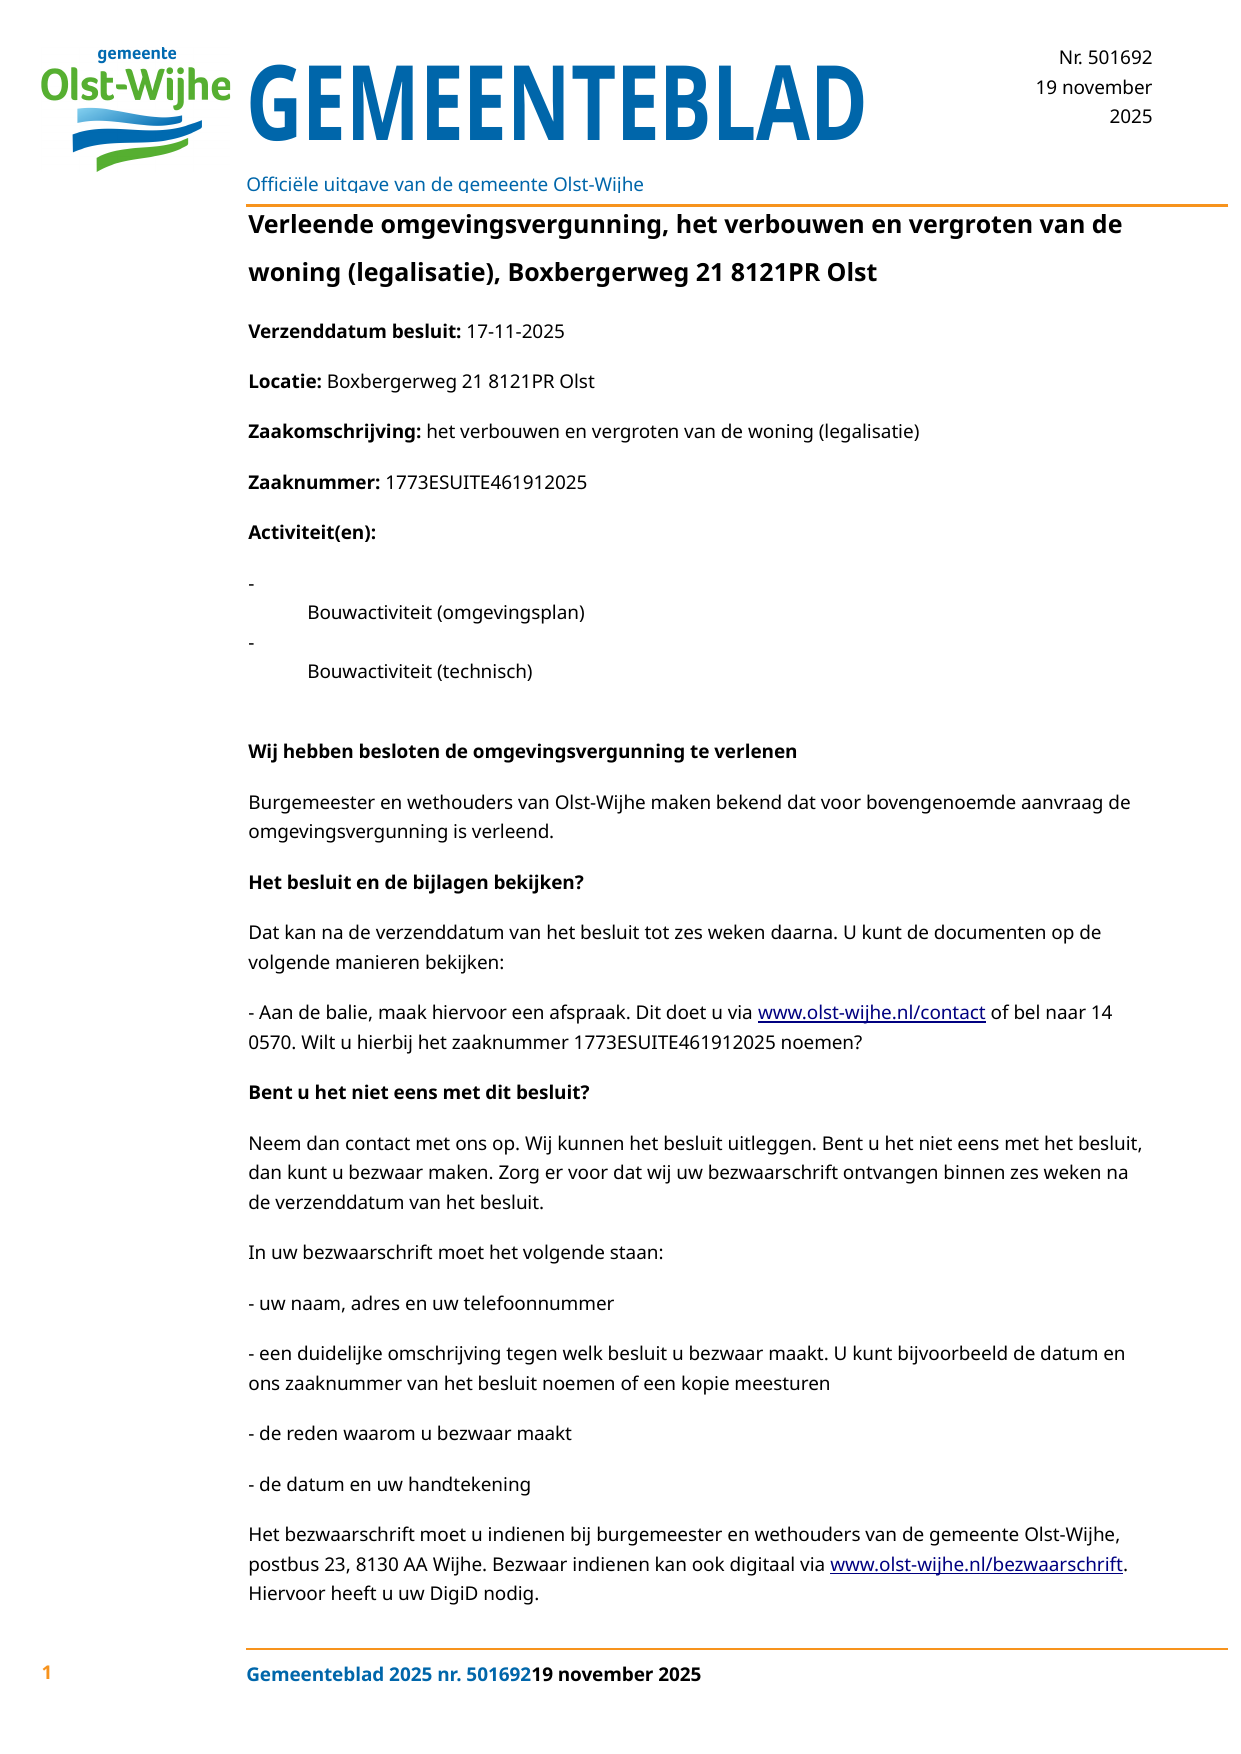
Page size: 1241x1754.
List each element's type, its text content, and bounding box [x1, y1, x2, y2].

text - een duidelijke omschrijving tegen welk besluit u bezwaar maakt. U kunt bijvoorbeeld de datum en ons zaaknummer van het besluit noemen of een kopie meesturen [248, 1340, 1152, 1396]
text In uw bezwaarschrift moet het volgende staan: [248, 1239, 1152, 1265]
list Bouwactiviteit (omgevingsplan) [248, 599, 1152, 625]
text Locatie: Boxbergerweg 21 8121PR Olst [248, 368, 1152, 394]
text Dat kan na de verzenddatum van het besluit tot zes weken daarna. U kunt de documenten op de volgende manieren bekijken: [248, 919, 1152, 975]
picture [41, 47, 231, 172]
text Bent u het niet eens met dit besluit? [248, 1079, 1152, 1105]
text Burgemeester en wethouders van Olst-Wijhe maken bekend dat voor bovengenoemde aanvraag de omgevingsvergunning is verleend. [248, 789, 1152, 844]
text Verleende omgevingsvergunning, het verbouwen en vergroten van de woning (legalisatie), Boxbergerweg 21 8121PR Olst [248, 207, 1152, 288]
text Het besluit en de bijlagen bekijken? [248, 869, 1152, 895]
text Zaaknummer: 1773ESUITE461912025 [248, 469, 1152, 495]
text - Aan de balie, maak hiervoor een afspraak. Dit doet u via www.olst-wijhe.nl/contact of bel naar 14 0570. Wilt u hierbij het zaaknummer 1773ESUITE461912025 noemen? [248, 999, 1152, 1055]
text Wij hebben besloten de omgevingsvergunning te verlenen [248, 739, 1152, 764]
text - de reden waarom u bezwaar maakt [248, 1420, 1152, 1446]
text Activiteit(en): [248, 519, 1152, 545]
text Zaakomschrijving: het verbouwen en vergroten van de woning (legalisatie) [248, 419, 1152, 444]
text - uw naam, adres en uw telefoonnummer [248, 1290, 1152, 1316]
text Het bezwaarschrift moet u indienen bij burgemeester en wethouders van de gemeente Olst-Wijhe, postbus 23, 8130 AA Wijhe. Bezwaar indienen kan ook digitaal via www.olst-wijhe.nl/bezwaarschrift. Hiervoor heeft u uw DigiD nodig. [248, 1521, 1152, 1606]
text - de datum en uw handtekening [248, 1471, 1152, 1497]
list Bouwactiviteit (technisch) [248, 659, 1152, 684]
text Verzenddatum besluit: 17-11-2025 [248, 318, 1152, 344]
text Neem dan contact met ons op. Wij kunnen het besluit uitleggen. Bent u het niet eens met het besluit, dan kunt u bezwaar maken. Zorg er voor dat wij uw bezwaarschrift ontvangen binnen zes weken na de verzenddatum van het besluit. [248, 1130, 1152, 1215]
